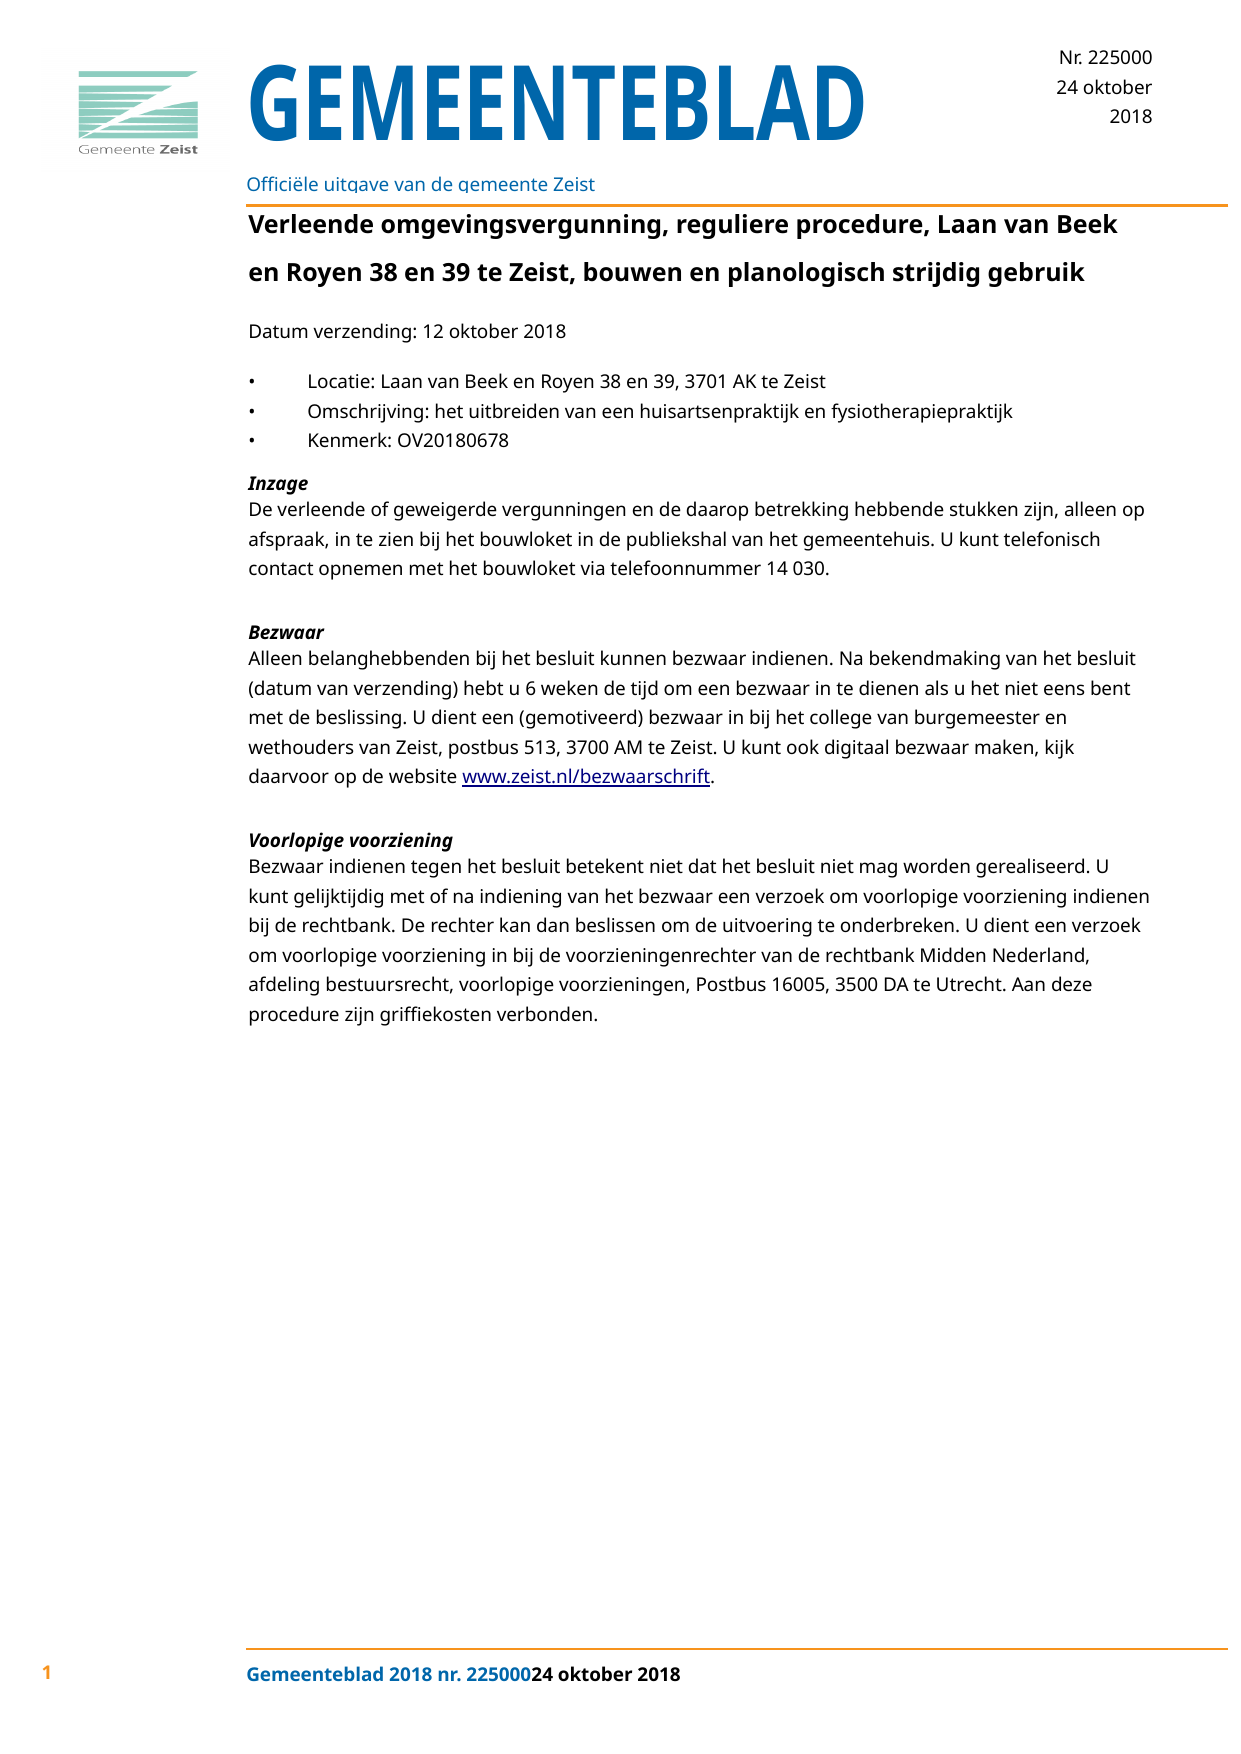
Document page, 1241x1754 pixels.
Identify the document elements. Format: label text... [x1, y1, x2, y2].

text Bezwaar indienen tegen het besluit betekent niet dat het besluit niet mag worden gerealiseerd. U kunt gelijktijdig met of na indiening van het bezwaar een verzoek om voorlopige voorziening indienen bij de rechtbank. De rechter kan dan beslissen om de uitvoering te onderbreken. U dient een verzoek om voorlopige voorziening in bij de voorzieningenrechter van de rechtbank Midden Nederland, afdeling bestuursrecht, voorlopige voorzieningen, Postbus 16005, 3500 DA te Utrecht. Aan deze procedure zijn griffiekosten verbonden. [248, 853, 1152, 1027]
picture [41, 47, 231, 172]
text Inzage [248, 471, 1152, 496]
text Datum verzending: 12 oktober 2018 [248, 318, 1152, 344]
text Bezwaar [248, 619, 1152, 645]
list Locatie: Laan van Beek en Royen 38 en 39, 3701 AK te Zeist [248, 368, 1152, 394]
text Voorlopige voorziening [248, 827, 1152, 853]
list Kenmerk: OV20180678 [248, 427, 1152, 453]
list Omschrijving: het uitbreiden van een huisartsenpraktijk en fysiotherapiepraktijk [248, 398, 1152, 424]
text Verleende omgevingsvergunning, reguliere procedure, Laan van Beek en Royen 38 en 39 te Zeist, bouwen en planologisch strijdig gebruik [248, 207, 1152, 288]
text De verleende of geweigerde vergunningen en de daarop betrekking hebbende stukken zijn, alleen op afspraak, in te zien bij het bouwloket in de publiekshal van het gemeentehuis. U kunt telefonisch contact opnemen met het bouwloket via telefoonnummer 14 030. [248, 496, 1152, 581]
text Alleen belanghebbenden bij het besluit kunnen bezwaar indienen. Na bekendmaking van het besluit (datum van verzending) hebt u 6 weken de tijd om een bezwaar in te dienen als u het niet eens bent met de beslissing. U dient een (gemotiveerd) bezwaar in bij het college van burgemeester en wethouders van Zeist, postbus 513, 3700 AM te Zeist. U kunt ook digitaal bezwaar maken, kijk daarvoor op de website www.zeist.nl/bezwaarschrift. [248, 645, 1152, 789]
